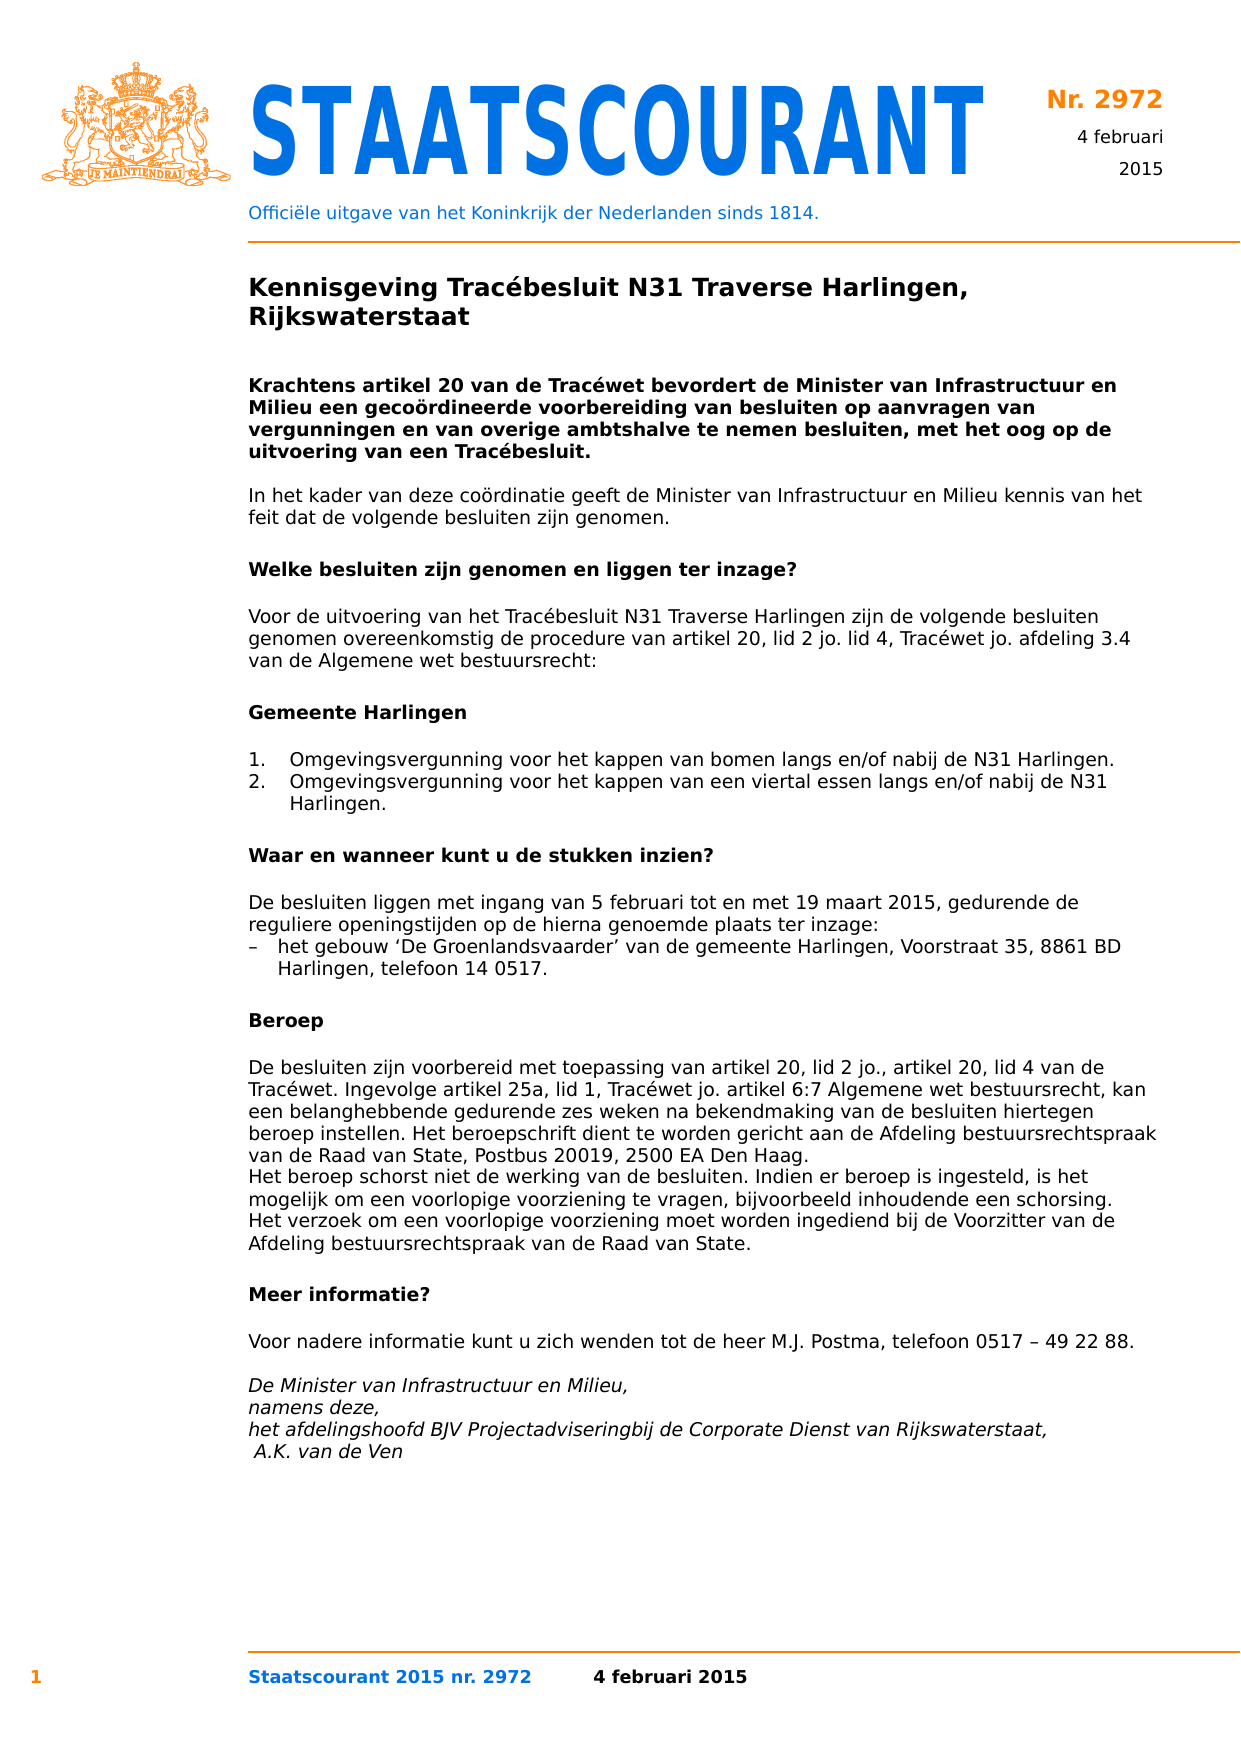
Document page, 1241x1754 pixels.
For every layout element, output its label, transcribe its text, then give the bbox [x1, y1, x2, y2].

table_cell 2015 [998, 153, 1240, 203]
text – het gebouw ‘De Groenlandsvaarder’ van de gemeente Harlingen, Voorstraat 35, 8861 BD Harlingen, telefoon 14 0517. [248, 936, 1163, 979]
text Voor nadere informatie kunt u zich wenden tot de heer M.J. Postma, telefoon 0517 – 49 22 88. [248, 1331, 1163, 1353]
text Het beroep schorst niet de werking van de besluiten. Indien er beroep is ingesteld, is het mogelijk om een voorlopige voorziening te vragen, bijvoorbeeld inhoudende een schorsing. [248, 1166, 1163, 1210]
subtitle Waar en wanneer kunt u de stukken inzien? [248, 845, 1163, 867]
text 2. Omgevingsvergunning voor het kappen van een viertal essen langs en/of nabij de N31 Harlingen. [248, 771, 1163, 815]
text Het verzoek om een voorlopige voorziening moet worden ingediend bij de Voorzitter van de Afdeling bestuursrechtspraak van de Raad van State. [248, 1210, 1163, 1254]
text Voor de uitvoering van het Tracébesluit N31 Traverse Harlingen zijn de volgende besluiten genomen overeenkomstig de procedure van artikel 20, lid 2 jo. lid 4, Tracéwet jo. afdeling 3.4 van de Algemene wet bestuursrecht: [248, 606, 1163, 672]
table_header [25, 62, 248, 241]
text 1. Omgevingsvergunning voor het kappen van bomen langs en/of nabij de N31 Harlingen. [248, 749, 1163, 771]
subtitle Kennisgeving Tracébesluit N31 Traverse Harlingen, Rijkswaterstaat [248, 273, 1163, 331]
subtitle Beroep [248, 1009, 1163, 1032]
text De besluiten zijn voorbereid met toepassing van artikel 20, lid 2 jo., artikel 20, lid 4 van de Tracéwet. Ingevolge artikel 25a, lid 1, Tracéwet jo. artikel 6:7 Algemene wet bestuursrecht, kan een belanghebbende gedurende zes weken na bekendmaking van de besluiten hiertegen beroep instellen. Het beroepschrift dient te worden gericht aan de Afdeling bestuursrechtspraak van de Raad van State, Postbus 20019, 2500 EA Den Haag. [248, 1057, 1163, 1166]
picture [41, 62, 231, 186]
table_header STAATSCOURANT [248, 62, 998, 203]
subtitle Meer informatie? [248, 1284, 1163, 1306]
table_header Nr. 2972 [998, 62, 1240, 121]
text De besluiten liggen met ingang van 5 februari tot en met 19 maart 2015, gedurende de reguliere openingstijden op de hierna genoemde plaats ter inzage: [248, 892, 1163, 936]
table_cell 4 februari [998, 121, 1240, 153]
text Krachtens artikel 20 van de Tracéwet bevordert de Minister van Infrastructuur en Milieu een gecoördineerde voorbereiding van besluiten op aanvragen van vergunningen en van overige ambtshalve te nemen besluiten, met het oog op de uitvoering van een Tracébesluit. [248, 375, 1163, 463]
text In het kader van deze coördinatie geeft de Minister van Infrastructuur en Milieu kennis van het feit dat de volgende besluiten zijn genomen. [248, 485, 1163, 529]
subtitle Welke besluiten zijn genomen en liggen ter inzage? [248, 559, 1163, 581]
text De Minister van Infrastructuur en Milieu, namens deze, het afdelingshoofd BJV Projectadviseringbij de Corporate Dienst van Rijkswaterstaat, A.K. van de Ven [248, 1375, 1163, 1463]
subtitle Gemeente Harlingen [248, 702, 1163, 724]
table_cell Officiële uitgave van het Koninkrijk der Nederlanden sinds 1814. [248, 203, 1240, 241]
